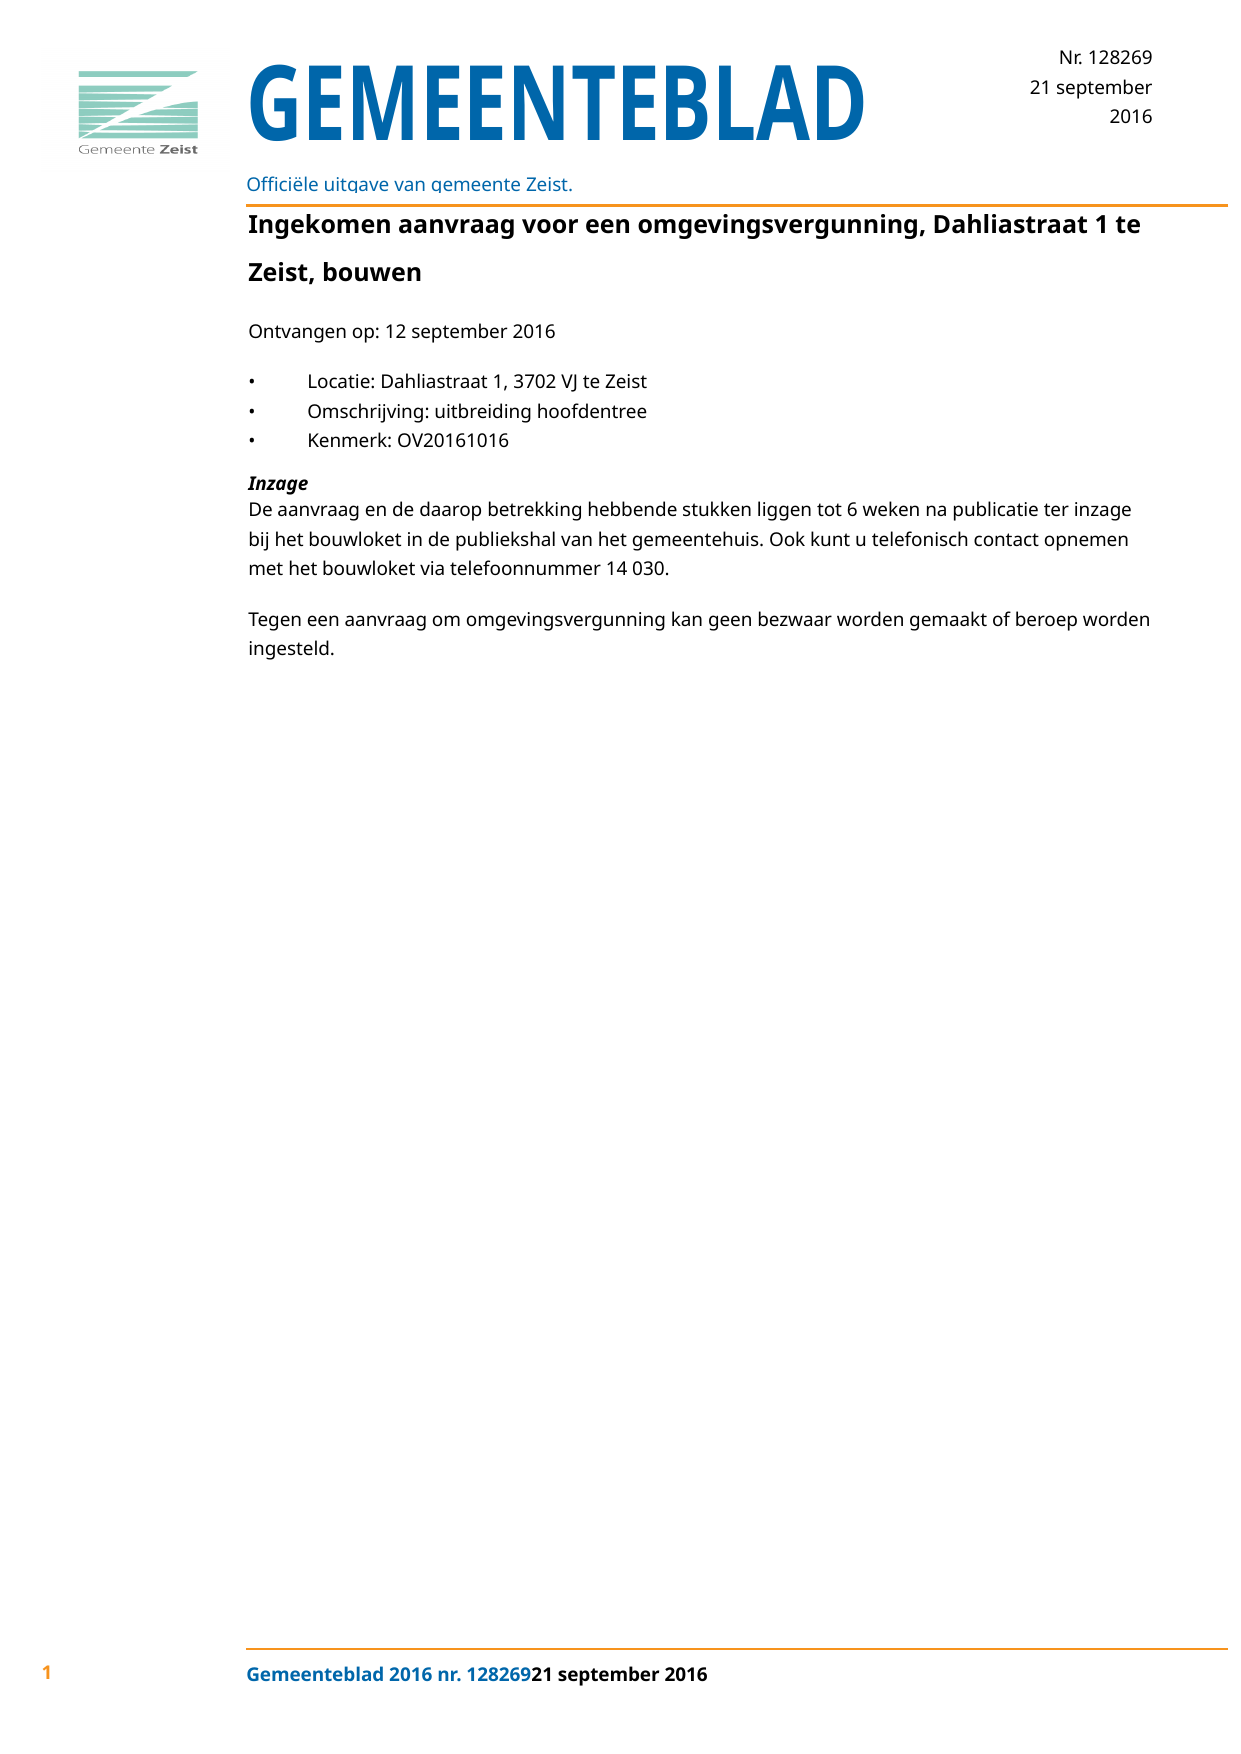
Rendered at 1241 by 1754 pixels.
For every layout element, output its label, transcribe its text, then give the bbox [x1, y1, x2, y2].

text Ingekomen aanvraag voor een omgevingsvergunning, Dahliastraat 1 te Zeist, bouwen [248, 207, 1152, 288]
list Omschrijving: uitbreiding hoofdentree [248, 398, 1152, 424]
text Inzage [248, 471, 1152, 496]
text Tegen een aanvraag om omgevingsvergunning kan geen bezwaar worden gemaakt of beroep worden ingesteld. [248, 606, 1152, 661]
picture [41, 47, 231, 172]
list Kenmerk: OV20161016 [248, 427, 1152, 453]
text Ontvangen op: 12 september 2016 [248, 318, 1152, 344]
text De aanvraag en de daarop betrekking hebbende stukken liggen tot 6 weken na publicatie ter inzage bij het bouwloket in de publiekshal van het gemeentehuis. Ook kunt u telefonisch contact opnemen met het bouwloket via telefoonnummer 14 030. [248, 496, 1152, 581]
list Locatie: Dahliastraat 1, 3702 VJ te Zeist [248, 368, 1152, 394]
